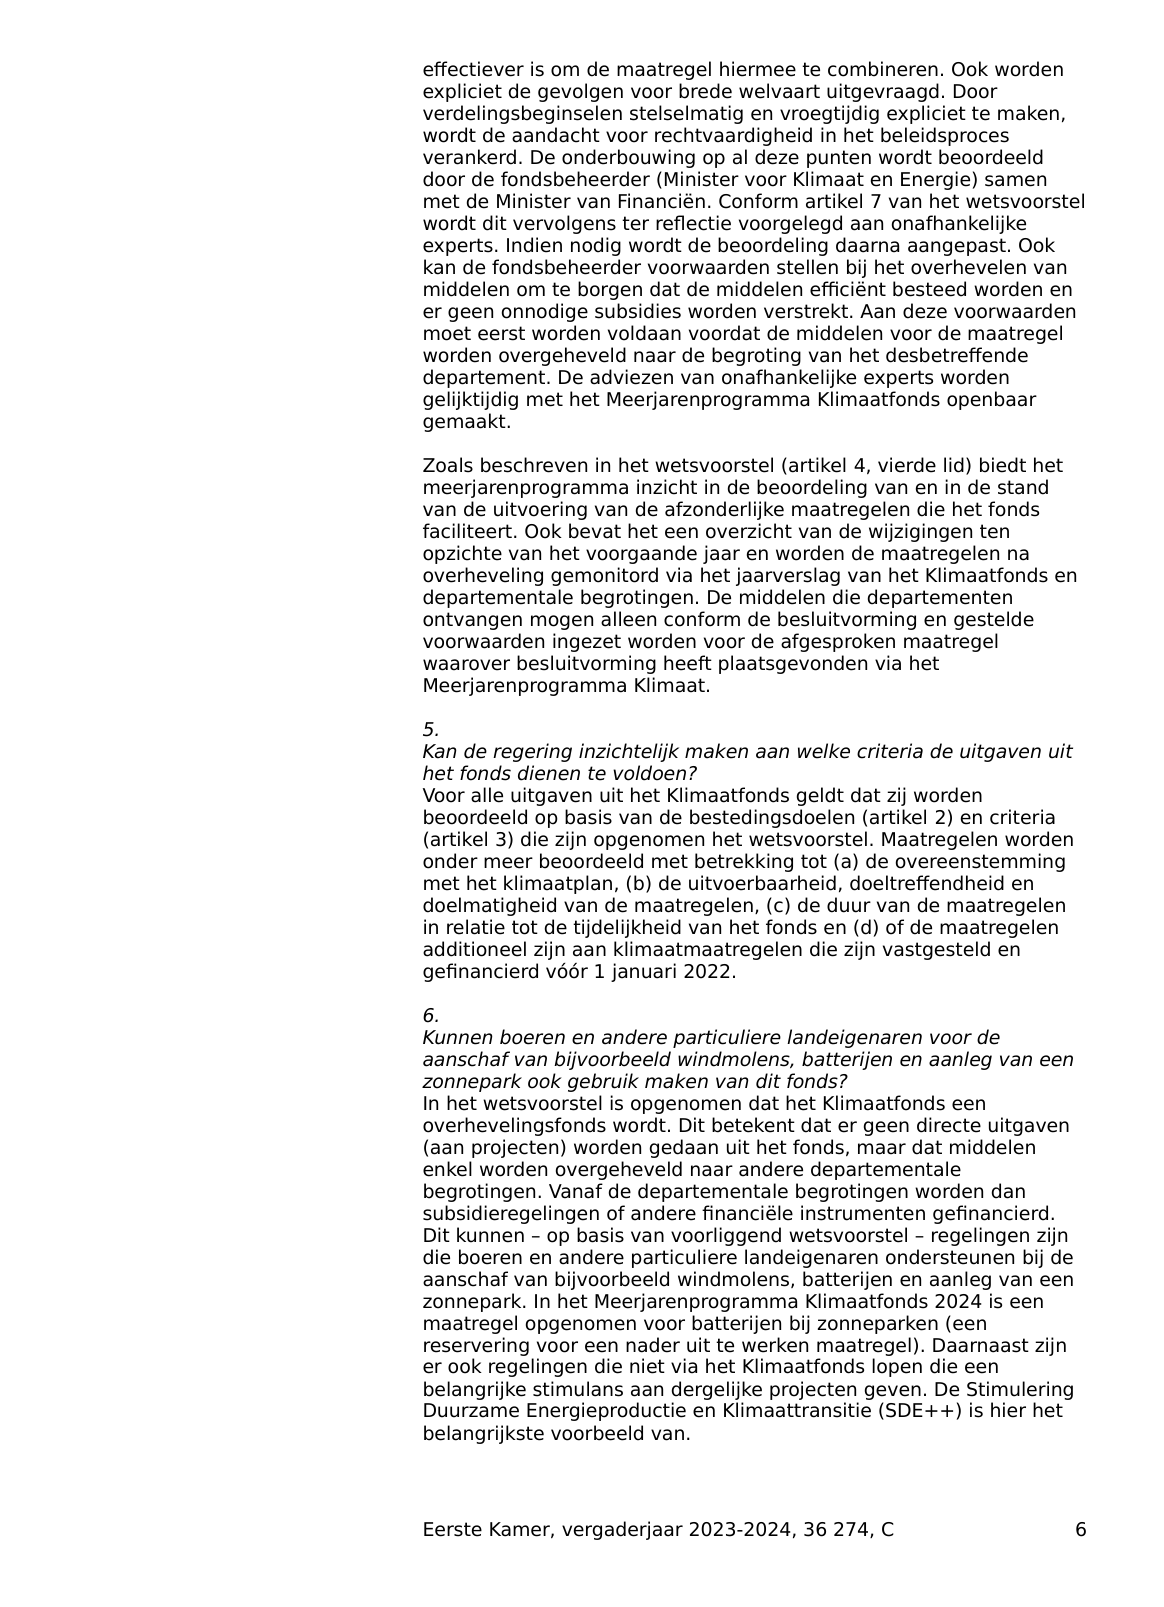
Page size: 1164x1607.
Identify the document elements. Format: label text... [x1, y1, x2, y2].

text Kunnen boeren en andere particuliere landeigenaren voor de aanschaf van bijvoorbeeld windmolens, batterijen en aanleg van een zonnepark ook gebruik maken van dit fonds? [422, 1027, 1087, 1093]
text effectiever is om de maatregel hiermee te combineren. Ook worden expliciet de gevolgen voor brede welvaart uitgevraagd. Door verdelingsbeginselen stelselmatig en vroegtijdig expliciet te maken, wordt de aandacht voor rechtvaardigheid in het beleidsproces verankerd. De onderbouwing op al deze punten wordt beoordeeld door de fondsbeheerder (Minister voor Klimaat en Energie) samen met de Minister van Financiën. Conform artikel 7 van het wetsvoorstel wordt dit vervolgens ter reflectie voorgelegd aan onafhankelijke experts. Indien nodig wordt de beoordeling daarna aangepast. Ook kan de fondsbeheerder voorwaarden stellen bij het overhevelen van middelen om te borgen dat de middelen efficiënt besteed worden en er geen onnodige subsidies worden verstrekt. Aan deze voorwaarden moet eerst worden voldaan voordat de middelen voor de maatregel worden overgeheveld naar de begroting van het desbetreffende departement. De adviezen van onafhankelijke experts worden gelijktijdig met het Meerjarenprogramma Klimaatfonds openbaar gemaakt. [422, 59, 1087, 433]
text In het wetsvoorstel is opgenomen dat het Klimaatfonds een overhevelingsfonds wordt. Dit betekent dat er geen directe uitgaven (aan projecten) worden gedaan uit het fonds, maar dat middelen enkel worden overgeheveld naar andere departementale begrotingen. Vanaf de departementale begrotingen worden dan subsidieregelingen of andere financiële instrumenten gefinancierd. Dit kunnen – op basis van voorliggend wetsvoorstel – regelingen zijn die boeren en andere particuliere landeigenaren ondersteunen bij de aanschaf van bijvoorbeeld windmolens, batterijen en aanleg van een zonnepark. In het Meerjarenprogramma Klimaatfonds 2024 is een maatregel opgenomen voor batterijen bij zonneparken (een reservering voor een nader uit te werken maatregel). Daarnaast zijn er ook regelingen die niet via het Klimaatfonds lopen die een belangrijke stimulans aan dergelijke projecten geven. De Stimulering Duurzame Energieproductie en Klimaattransitie (SDE++) is hier het belangrijkste voorbeeld van. [422, 1093, 1087, 1444]
text Kan de regering inzichtelijk maken aan welke criteria de uitgaven uit het fonds dienen te voldoen? [422, 741, 1087, 785]
text Voor alle uitgaven uit het Klimaatfonds geldt dat zij worden beoordeeld op basis van de bestedingsdoelen (artikel 2) en criteria (artikel 3) die zijn opgenomen het wetsvoorstel. Maatregelen worden onder meer beoordeeld met betrekking tot (a) de overeenstemming met het klimaatplan, (b) de uitvoerbaarheid, doeltreffendheid en doelmatigheid van de maatregelen, (c) de duur van de maatregelen in relatie tot de tijdelijkheid van het fonds en (d) of de maatregelen additioneel zijn aan klimaatmaatregelen die zijn vastgesteld en gefinancierd vóór 1 januari 2022. [422, 785, 1087, 983]
text 5. [422, 719, 1087, 741]
text Zoals beschreven in het wetsvoorstel (artikel 4, vierde lid) biedt het meerjarenprogramma inzicht in de beoordeling van en in de stand van de uitvoering van de afzonderlijke maatregelen die het fonds faciliteert. Ook bevat het een overzicht van de wijzigingen ten opzichte van het voorgaande jaar en worden de maatregelen na overheveling gemonitord via het jaarverslag van het Klimaatfonds en departementale begrotingen. De middelen die departementen ontvangen mogen alleen conform de besluitvorming en gestelde voorwaarden ingezet worden voor de afgesproken maatregel waarover besluitvorming heeft plaatsgevonden via het Meerjarenprogramma Klimaat. [422, 455, 1087, 697]
text 6. [422, 1005, 1087, 1027]
